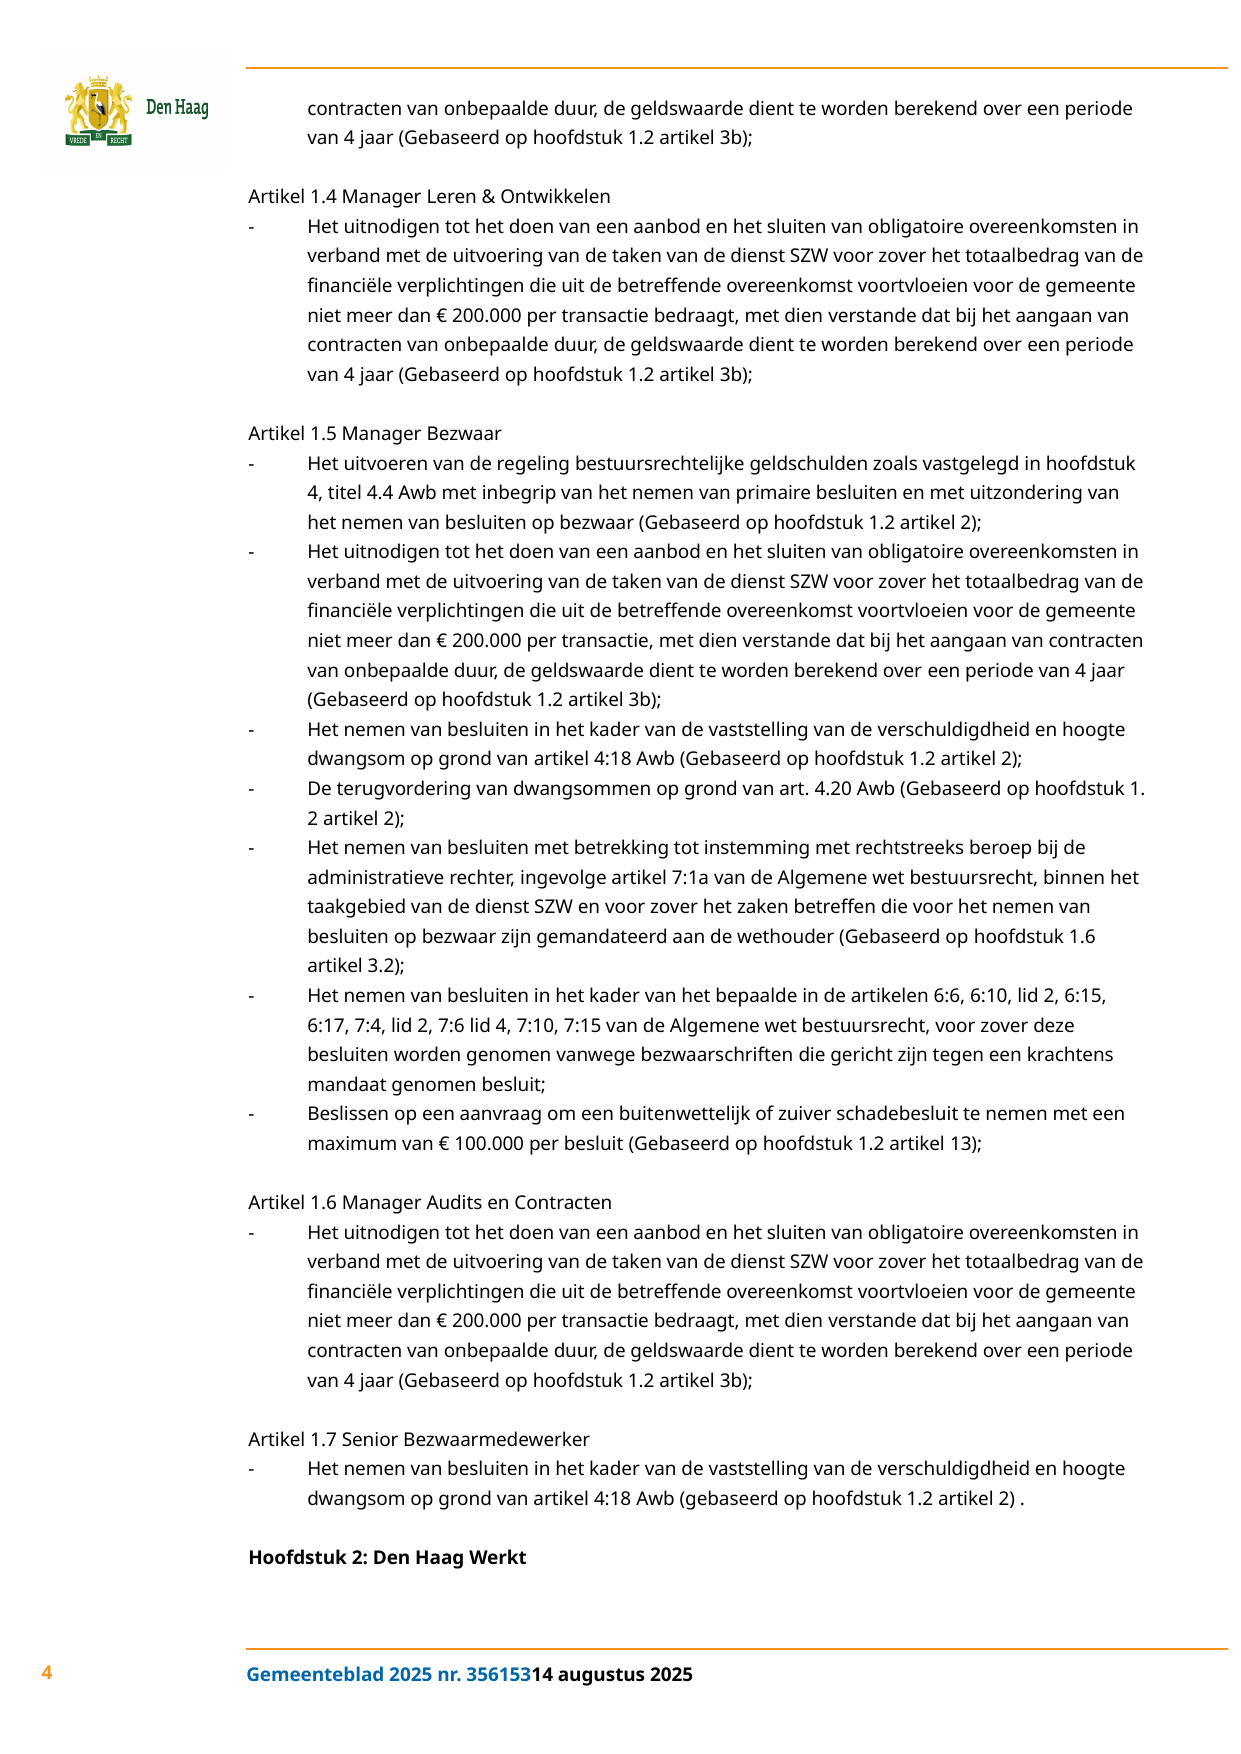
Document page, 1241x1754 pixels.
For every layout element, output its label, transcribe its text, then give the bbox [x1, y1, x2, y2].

list Beslissen op een aanvraag om een buitenwettelijk of zuiver schadebesluit te nemen met een maximum van € 100.000 per besluit (Gebaseerd op hoofdstuk 1.2 artikel 13); [248, 1101, 1152, 1156]
list Het nemen van besluiten in het kader van de vaststelling van de verschuldigdheid en hoogte dwangsom op grond van artikel 4:18 Awb (Gebaseerd op hoofdstuk 1.2 artikel 2); [248, 716, 1152, 771]
text Artikel 1.5 Manager Bezwaar [248, 420, 1152, 446]
list Het uitnodigen tot het doen van een aanbod en het sluiten van obligatoire overeenkomsten in verband met de uitvoering van de taken van de dienst SZW voor zover het totaalbedrag van de financiële verplichtingen die uit de betreffende overeenkomst voortvloeien voor de gemeente niet meer dan € 200.000 per transactie bedraagt, met dien verstande dat bij het aangaan van contracten van onbepaalde duur, de geldswaarde dient te worden berekend over een periode van 4 jaar (Gebaseerd op hoofdstuk 1.2 artikel 3b); [248, 1219, 1152, 1393]
text Artikel 1.6 Manager Audits en Contracten [248, 1189, 1152, 1215]
list Het nemen van besluiten in het kader van de vaststelling van de verschuldigdheid en hoogte dwangsom op grond van artikel 4:18 Awb (gebaseerd op hoofdstuk 1.2 artikel 2) . [248, 1456, 1152, 1511]
list De terugvordering van dwangsommen op grond van art. 4.20 Awb (Gebaseerd op hoofdstuk 1.2 artikel 2); [248, 775, 1152, 831]
list Het nemen van besluiten met betrekking tot instemming met rechtstreeks beroep bij de administratieve rechter, ingevolge artikel 7:1a van de Algemene wet bestuursrecht, binnen het taakgebied van de dienst SZW en voor zover het zaken betreffen die voor het nemen van besluiten op bezwaar zijn gemandateerd aan de wethouder (Gebaseerd op hoofdstuk 1.6 artikel 3.2); [248, 834, 1152, 978]
list Het uitnodigen tot het doen van een aanbod en het sluiten van obligatoire overeenkomsten in verband met de uitvoering van de taken van de dienst SZW voor zover het totaalbedrag van de financiële verplichtingen die uit de betreffende overeenkomst voortvloeien voor de gemeente niet meer dan € 200.000 per transactie, met dien verstande dat bij het aangaan van contracten van onbepaalde duur, de geldswaarde dient te worden berekend over een periode van 4 jaar (Gebaseerd op hoofdstuk 1.2 artikel 3b); [248, 538, 1152, 712]
text Hoofdstuk 2: Den Haag Werkt [248, 1544, 1152, 1570]
list Het uitvoeren van de regeling bestuursrechtelijke geldschulden zoals vastgelegd in hoofdstuk 4, titel 4.4 Awb met inbegrip van het nemen van primaire besluiten en met uitzondering van het nemen van besluiten op bezwaar (Gebaseerd op hoofdstuk 1.2 artikel 2); [248, 450, 1152, 535]
list Het nemen van besluiten in het kader van het bepaalde in de artikelen 6:6, 6:10, lid 2, 6:15, 6:17, 7:4, lid 2, 7:6 lid 4, 7:10, 7:15 van de Algemene wet bestuursrecht, voor zover deze besluiten worden genomen vanwege bezwaarschriften die gericht zijn tegen een krachtens mandaat genomen besluit; [248, 982, 1152, 1097]
text Artikel 1.7 Senior Bezwaarmedewerker [248, 1426, 1152, 1452]
text Artikel 1.4 Manager Leren & Ontwikkelen [248, 183, 1152, 209]
list Het uitnodigen tot het doen van een aanbod en het sluiten van obligatoire overeenkomsten in verband met de uitvoering van de taken van de dienst SZW voor zover het totaalbedrag van de financiële verplichtingen die uit de betreffende overeenkomst voortvloeien voor de gemeente niet meer dan € 200.000 per transactie bedraagt, met dien verstande dat bij het aangaan van contracten van onbepaalde duur, de geldswaarde dient te worden berekend over een periode van 4 jaar (Gebaseerd op hoofdstuk 1.2 artikel 3b); [248, 213, 1152, 387]
list contracten van onbepaalde duur, de geldswaarde dient te worden berekend over een periode van 4 jaar (Gebaseerd op hoofdstuk 1.2 artikel 3b); [248, 95, 1152, 150]
picture [41, 47, 231, 172]
